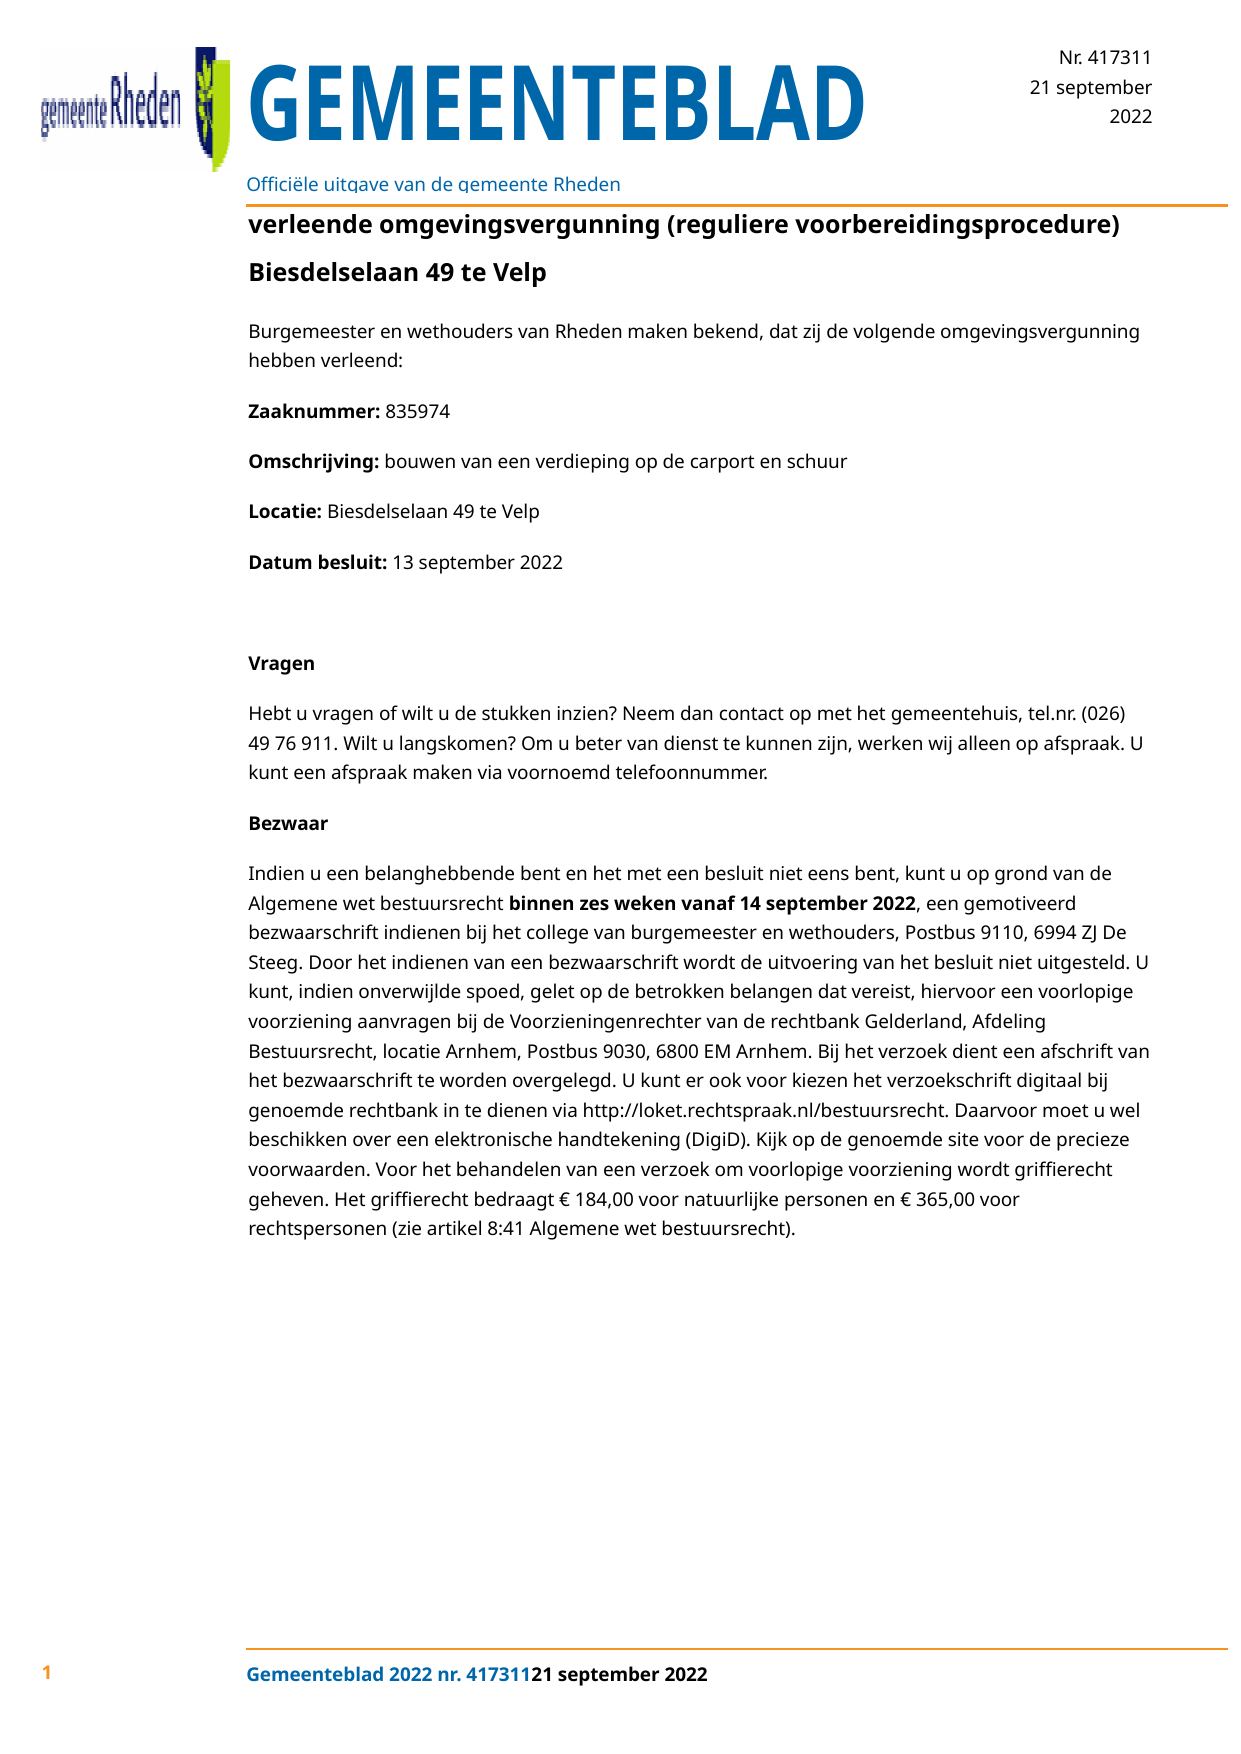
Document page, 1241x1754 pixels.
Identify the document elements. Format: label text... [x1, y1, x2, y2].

text Datum besluit: 13 september 2022 [248, 549, 1152, 575]
text Locatie: Biesdelselaan 49 te Velp [248, 499, 1152, 524]
text verleende omgevingsvergunning (reguliere voorbereidingsprocedure) Biesdelselaan 49 te Velp [248, 207, 1152, 288]
text Burgemeester en wethouders van Rheden maken bekend, dat zij de volgende omgevingsvergunning hebben verleend: [248, 318, 1152, 373]
picture [41, 47, 231, 172]
text Omschrijving: bouwen van een verdieping op de carport en schuur [248, 448, 1152, 474]
text Hebt u vragen of wilt u de stukken inzien? Neem dan contact op met het gemeentehuis, tel.nr. (026) 49 76 911. Wilt u langskomen? Om u beter van dienst te kunnen zijn, werken wij alleen op afspraak. U kunt een afspraak maken via voornoemd telefoonnummer. [248, 700, 1152, 785]
text Vragen [248, 650, 1152, 676]
text Indien u een belanghebbende bent en het met een besluit niet eens bent, kunt u op grond van de Algemene wet bestuursrecht binnen zes weken vanaf 14 september 2022, een gemotiveerd bezwaarschrift indienen bij het college van burgemeester en wethouders, Postbus 9110, 6994 ZJ De Steeg. Door het indienen van een bezwaarschrift wordt de uitvoering van het besluit niet uitgesteld. U kunt, indien onverwijlde spoed, gelet op de betrokken belangen dat vereist, hiervoor een voorlopige voorziening aanvragen bij de Voorzieningenrechter van de rechtbank Gelderland, Afdeling Bestuursrecht, locatie Arnhem, Postbus 9030, 6800 EM Arnhem. Bij het verzoek dient een afschrift van het bezwaarschrift te worden overgelegd. U kunt er ook voor kiezen het verzoekschrift digitaal bij genoemde rechtbank in te dienen via http://loket.rechtspraak.nl/bestuursrecht. Daarvoor moet u wel beschikken over een elektronische handtekening (DigiD). Kijk op de genoemde site voor de precieze voorwaarden. Voor het behandelen van een verzoek om voorlopige voorziening wordt griffierecht geheven. Het griffierecht bedraagt € 184,00 voor natuurlijke personen en € 365,00 voor rechtspersonen (zie artikel 8:41 Algemene wet bestuursrecht). [248, 860, 1152, 1241]
text Zaaknummer: 835974 [248, 398, 1152, 424]
text Bezwaar [248, 810, 1152, 836]
